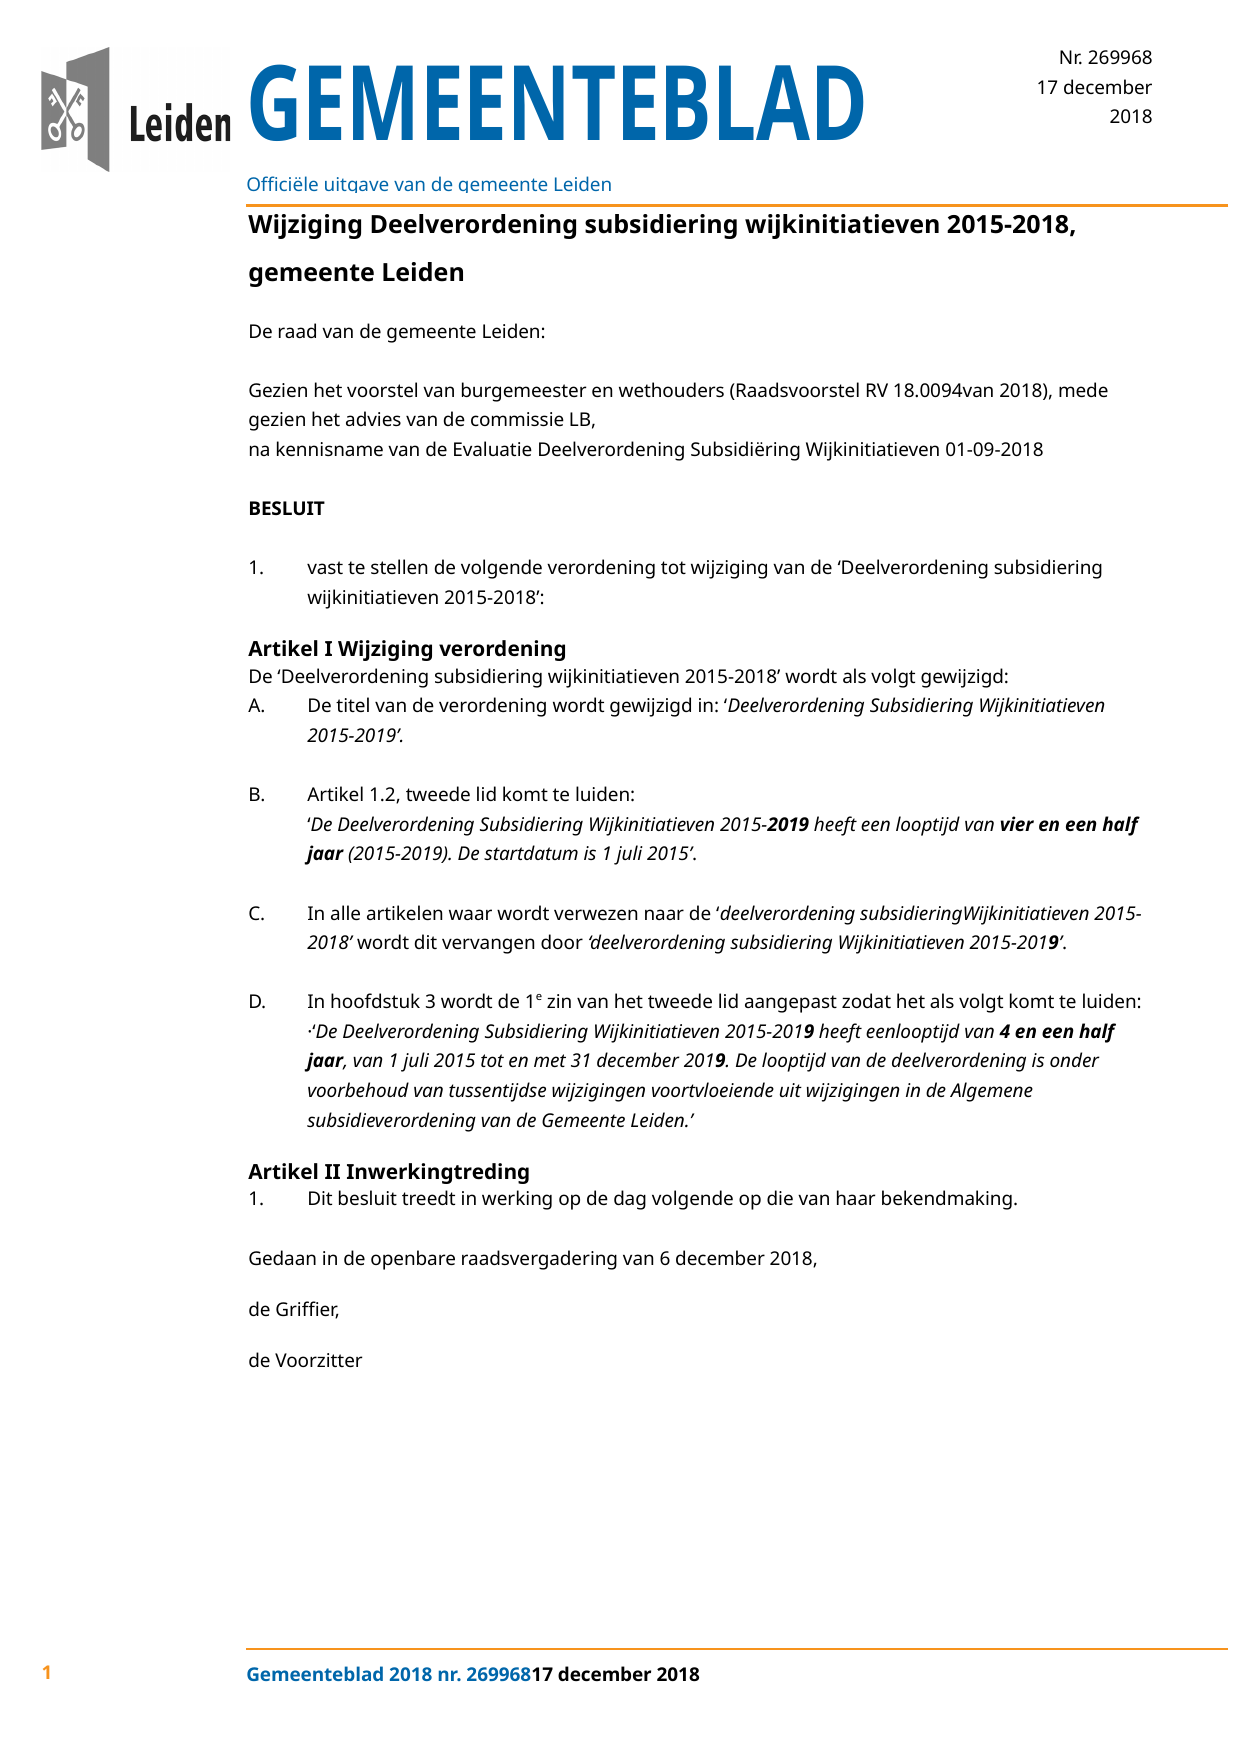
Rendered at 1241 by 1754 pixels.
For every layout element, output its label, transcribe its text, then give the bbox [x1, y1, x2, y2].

list Dit besluit treedt in werking op de dag volgende op die van haar bekendmaking. [248, 1186, 1152, 1211]
list De titel van de verordening wordt gewijzigd in: ‘Deelverordening Subsidiering Wijkinitiatieven 2015-2019’. [248, 693, 1152, 748]
text Gedaan in de openbare raadsvergadering van 6 december 2018, [248, 1245, 1152, 1271]
text BESLUIT [248, 495, 1152, 521]
list vast te stellen de volgende verordening tot wijziging van de ‘Deelverordening subsidiering wijkinitiatieven 2015-2018’: [248, 554, 1152, 610]
list In hoofdstuk 3 wordt de 1e zin van het tweede lid aangepast zodat het als volgt komt te luiden: ·‘De Deelverordening Subsidiering Wijkinitiatieven 2015-2019 heeft eenlooptijd van 4 en een half jaar, van 1 juli 2015 tot en met 31 december 2019. De looptijd van de deelverordening is onder voorbehoud van tussentijdse wijzigingen voortvloeiende uit wijzigingen in de Algemene subsidieverordening van de Gemeente Leiden.’ [248, 988, 1152, 1132]
text Wijziging Deelverordening subsidiering wijkinitiatieven 2015-2018, gemeente Leiden [248, 207, 1152, 288]
picture [41, 47, 231, 172]
list In alle artikelen waar wordt verwezen naar de ‘deelverordening subsidieringWijkinitiatieven 2015-2018’ wordt dit vervangen door ‘deelverordening subsidiering Wijkinitiatieven 2015-2019’. [248, 900, 1152, 955]
list ‘De Deelverordening Subsidiering Wijkinitiatieven 2015-2019 heeft een looptijd van vier en een half jaar (2015-2019). De startdatum is 1 juli 2015’. [248, 811, 1152, 866]
list Artikel 1.2, tweede lid komt te luiden: [248, 781, 1152, 807]
text Artikel I Wijziging verordening [248, 634, 1152, 663]
text De raad van de gemeente Leiden: [248, 318, 1152, 344]
text de Griffier, [248, 1296, 1152, 1322]
text Gezien het voorstel van burgemeester en wethouders (Raadsvoorstel RV 18.0094van 2018), mede gezien het advies van de commissie LB, [248, 377, 1152, 432]
text Artikel II Inwerkingtreding [248, 1157, 1152, 1186]
text na kennisname van de Evaluatie Deelverordening Subsidiëring Wijkinitiatieven 01-09-2018 [248, 436, 1152, 462]
text De ‘Deelverordening subsidiering wijkinitiatieven 2015-2018’ wordt als volgt gewijzigd: [248, 663, 1152, 689]
text de Voorzitter [248, 1348, 1152, 1373]
